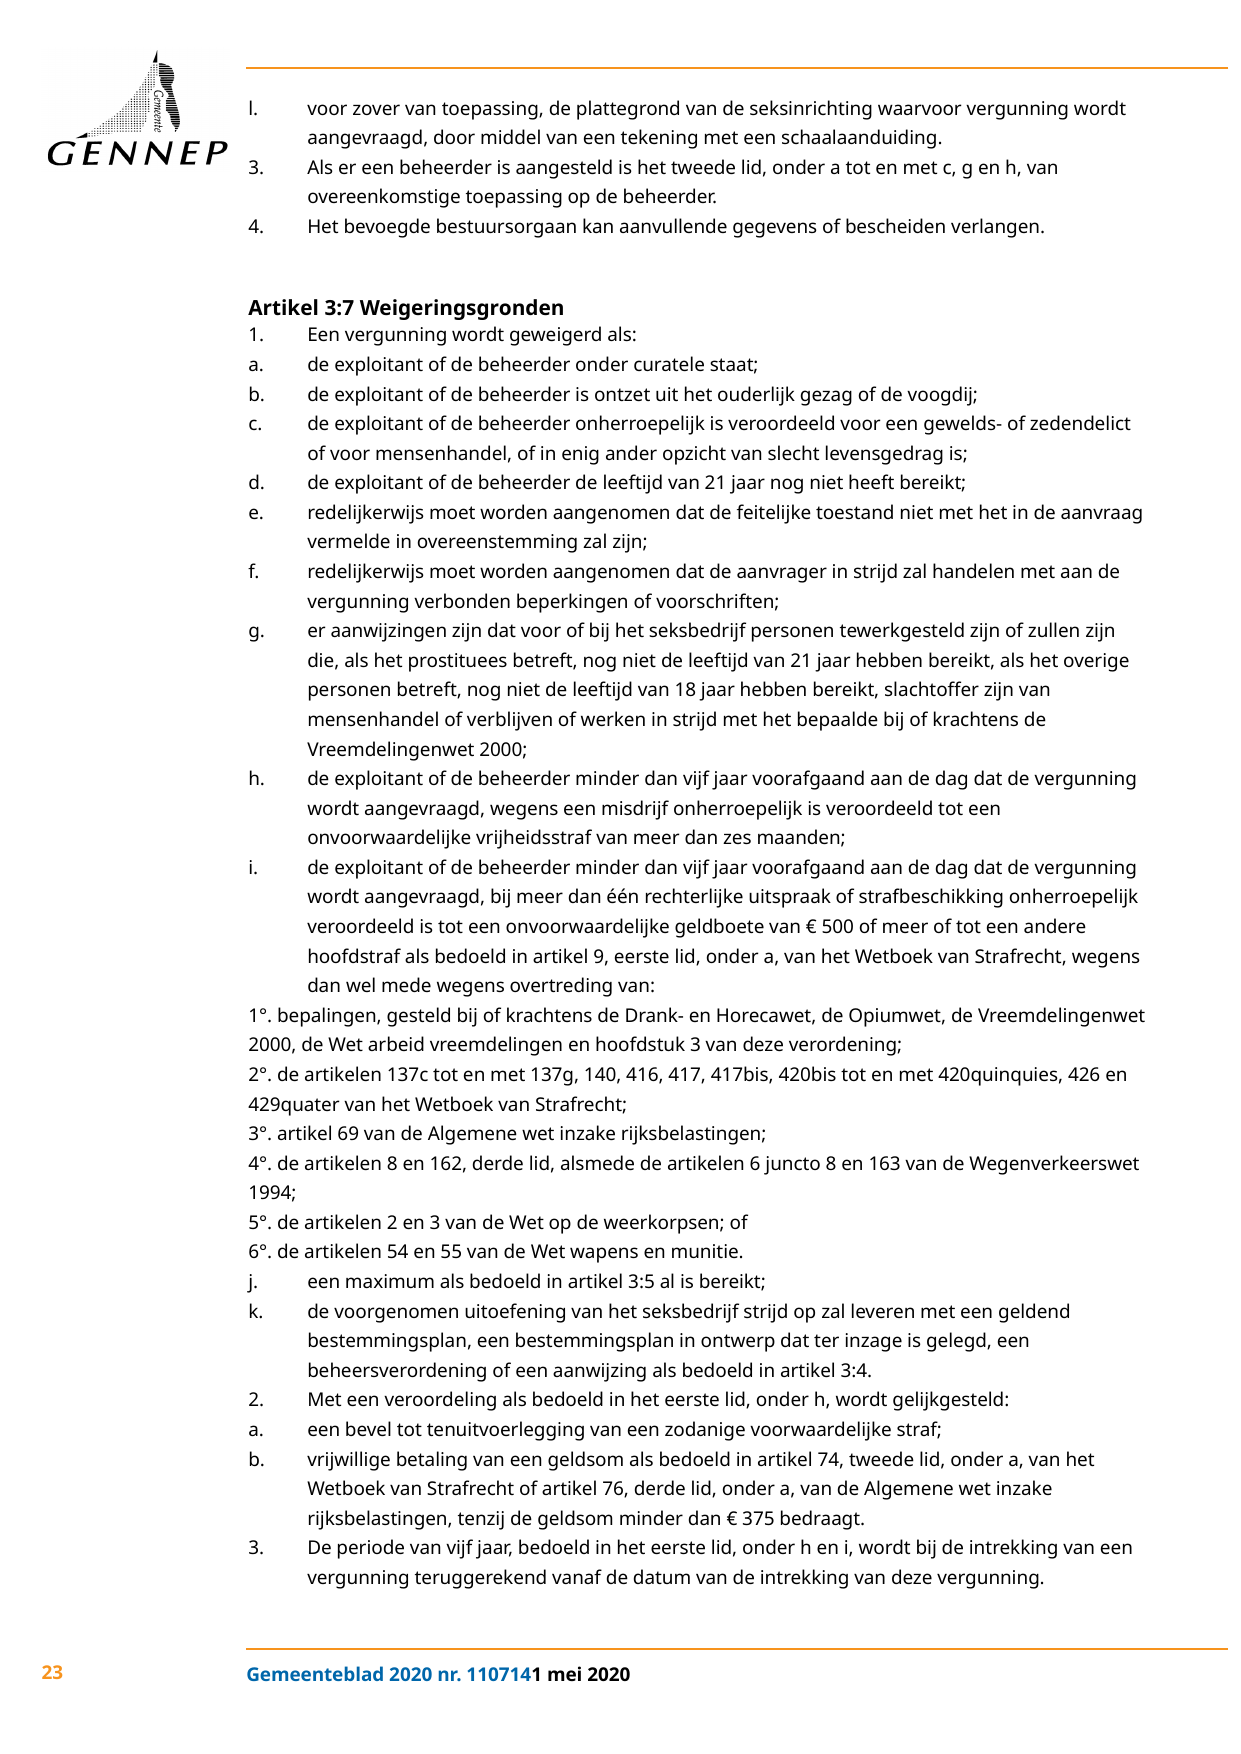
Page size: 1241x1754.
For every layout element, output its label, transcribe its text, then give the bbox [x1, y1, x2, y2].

list de exploitant of de beheerder minder dan vijf jaar voorafgaand aan de dag dat de vergunning wordt aangevraagd, wegens een misdrijf onherroepelijk is veroordeeld tot een onvoorwaardelijke vrijheidsstraf van meer dan zes maanden; [248, 765, 1152, 850]
list een bevel tot tenuitvoerlegging van een zodanige voorwaardelijke straf; [248, 1416, 1152, 1442]
list vrijwillige betaling van een geldsom als bedoeld in artikel 74, tweede lid, onder a, van het Wetboek van Strafrecht of artikel 76, derde lid, onder a, van de Algemene wet inzake rijksbelastingen, tenzij de geldsom minder dan € 375 bedraagt. [248, 1446, 1152, 1531]
list de exploitant of de beheerder onherroepelijk is veroordeeld voor een gewelds- of zedendelict of voor mensenhandel, of in enig ander opzicht van slecht levensgedrag is; [248, 410, 1152, 466]
list redelijkerwijs moet worden aangenomen dat de feitelijke toestand niet met het in de aanvraag vermelde in overeenstemming zal zijn; [248, 499, 1152, 554]
list Een vergunning wordt geweigerd als: [248, 322, 1152, 347]
list de voorgenomen uitoefening van het seksbedrijf strijd op zal leveren met een geldend bestemmingsplan, een bestemmingsplan in ontwerp dat ter inzage is gelegd, een beheersverordening of een aanwijzing als bedoeld in artikel 3:4. [248, 1298, 1152, 1383]
list Als er een beheerder is aangesteld is het tweede lid, onder a tot en met c, g en h, van overeenkomstige toepassing op de beheerder. [248, 154, 1152, 209]
list de exploitant of de beheerder is ontzet uit het ouderlijk gezag of de voogdij; [248, 381, 1152, 406]
text 4°. de artikelen 8 en 162, derde lid, alsmede de artikelen 6 juncto 8 en 163 van de Wegenverkeerswet 1994; [248, 1150, 1152, 1205]
list Met een veroordeling als bedoeld in het eerste lid, onder h, wordt gelijkgesteld: [248, 1387, 1152, 1412]
list een maximum als bedoeld in artikel 3:5 al is bereikt; [248, 1268, 1152, 1294]
list er aanwijzingen zijn dat voor of bij het seksbedrijf personen tewerkgesteld zijn of zullen zijn die, als het prostituees betreft, nog niet de leeftijd van 21 jaar hebben bereikt, als het overige personen betreft, nog niet de leeftijd van 18 jaar hebben bereikt, slachtoffer zijn van mensenhandel of verblijven of werken in strijd met het bepaalde bij of krachtens de Vreemdelingenwet 2000; [248, 617, 1152, 761]
text 6°. de artikelen 54 en 55 van de Wet wapens en munitie. [248, 1239, 1152, 1264]
list de exploitant of de beheerder minder dan vijf jaar voorafgaand aan de dag dat de vergunning wordt aangevraagd, bij meer dan één rechterlijke uitspraak of strafbeschikking onherroepelijk veroordeeld is tot een onvoorwaardelijke geldboete van € 500 of meer of tot een andere hoofdstraf als bedoeld in artikel 9, eerste lid, onder a, van het Wetboek van Strafrecht, wegens dan wel mede wegens overtreding van: [248, 854, 1152, 998]
list voor zover van toepassing, de plattegrond van de seksinrichting waarvoor vergunning wordt aangevraagd, door middel van een tekening met een schaalaanduiding. [248, 95, 1152, 150]
list De periode van vijf jaar, bedoeld in het eerste lid, onder h en i, wordt bij de intrekking van een vergunning teruggerekend vanaf de datum van de intrekking van deze vergunning. [248, 1534, 1152, 1590]
text 3°. artikel 69 van de Algemene wet inzake rijksbelastingen; [248, 1120, 1152, 1146]
text 5°. de artikelen 2 en 3 van de Wet op de weerkorpsen; of [248, 1209, 1152, 1235]
text Artikel 3:7 Weigeringsgronden [248, 293, 1152, 322]
text 1°. bepalingen, gesteld bij of krachtens de Drank- en Horecawet, de Opiumwet, de Vreemdelingenwet 2000, de Wet arbeid vreemdelingen en hoofdstuk 3 van deze verordening; [248, 1002, 1152, 1057]
text 2°. de artikelen 137c tot en met 137g, 140, 416, 417, 417bis, 420bis tot en met 420quinquies, 426 en 429quater van het Wetboek van Strafrecht; [248, 1061, 1152, 1116]
list Het bevoegde bestuursorgaan kan aanvullende gegevens of bescheiden verlangen. [248, 213, 1152, 239]
list de exploitant of de beheerder onder curatele staat; [248, 351, 1152, 377]
list de exploitant of de beheerder de leeftijd van 21 jaar nog niet heeft bereikt; [248, 469, 1152, 495]
picture [41, 47, 231, 172]
list redelijkerwijs moet worden aangenomen dat de aanvrager in strijd zal handelen met aan de vergunning verbonden beperkingen of voorschriften; [248, 558, 1152, 613]
